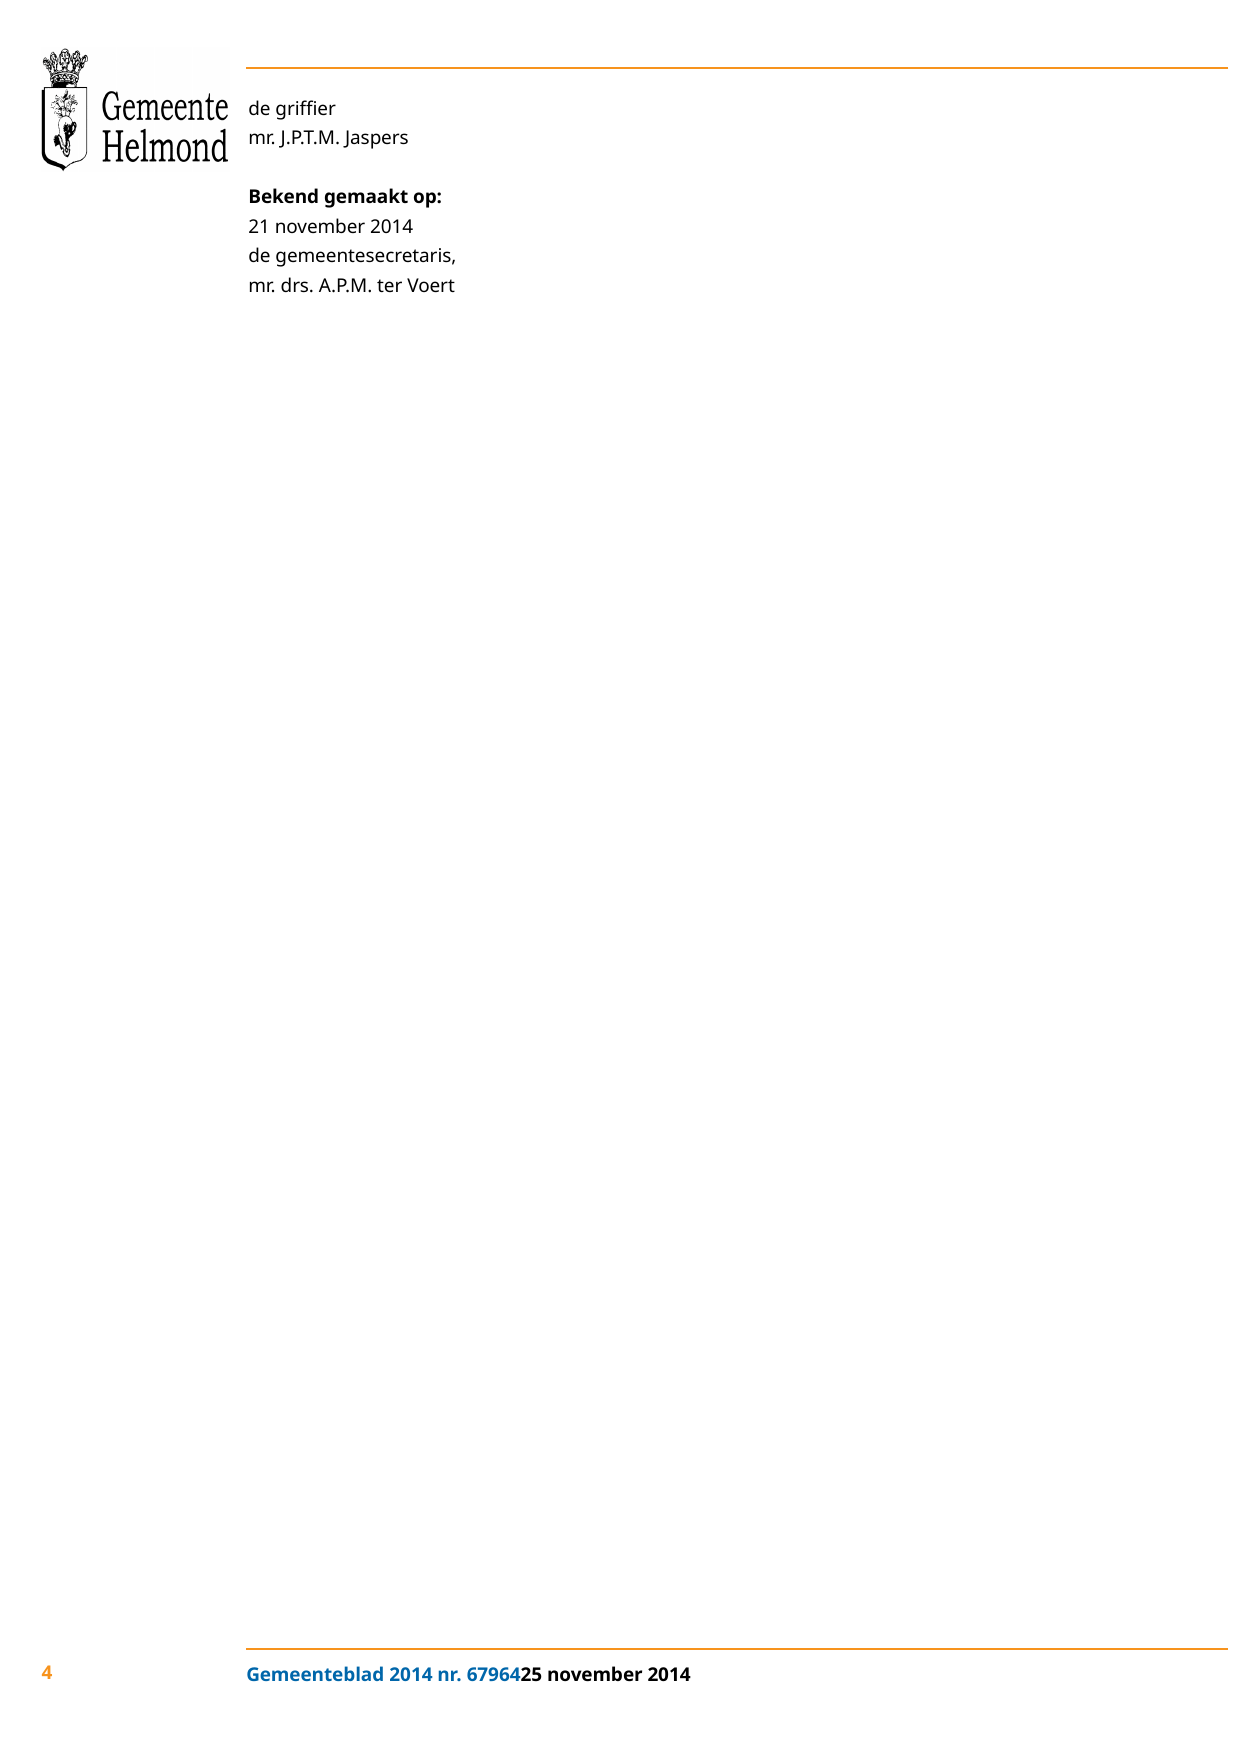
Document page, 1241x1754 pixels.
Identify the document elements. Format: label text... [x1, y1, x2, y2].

text mr. J.P.T.M. Jaspers [248, 124, 1152, 150]
text Bekend gemaakt op: [248, 183, 1152, 209]
text mr. drs. A.P.M. ter Voert [248, 272, 1152, 298]
picture [41, 47, 231, 172]
text de gemeentesecretaris, [248, 243, 1152, 268]
text 21 november 2014 [248, 213, 1152, 239]
text de griffier [248, 95, 1152, 121]
